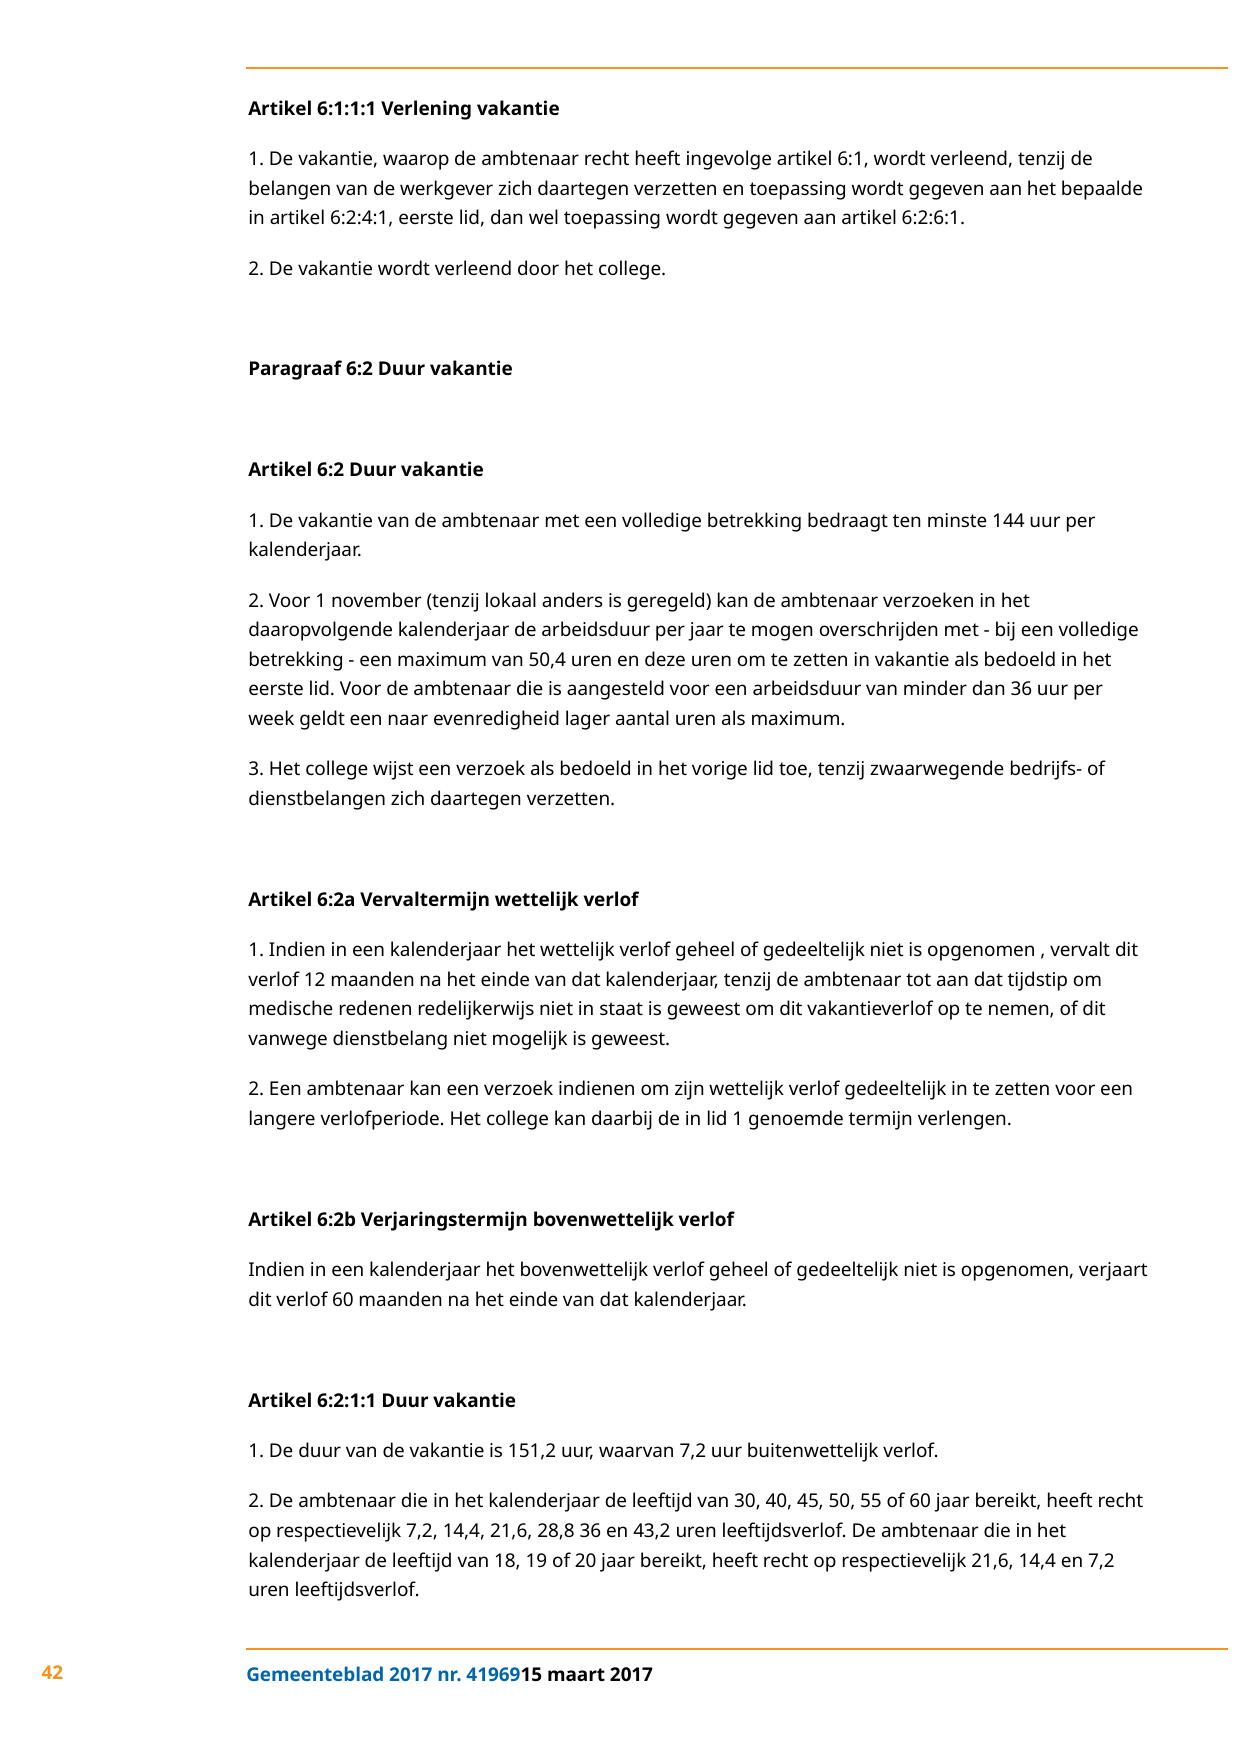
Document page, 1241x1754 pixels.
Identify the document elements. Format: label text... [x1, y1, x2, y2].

text 2. Voor 1 november (tenzij lokaal anders is geregeld) kan de ambtenaar verzoeken in het daaropvolgende kalenderjaar de arbeidsduur per jaar te mogen overschrijden met - bij een volledige betrekking - een maximum van 50,4 uren en deze uren om te zetten in vakantie als bedoeld in het eerste lid. Voor de ambtenaar die is aangesteld voor een arbeidsduur van minder dan 36 uur per week geldt een naar evenredigheid lager aantal uren als maximum. [248, 587, 1152, 731]
text Artikel 6:2:1:1 Duur vakantie [248, 1387, 1152, 1413]
text 1. Indien in een kalenderjaar het wettelijk verlof geheel of gedeeltelijk niet is opgenomen , vervalt dit verlof 12 maanden na het einde van dat kalenderjaar, tenzij de ambtenaar tot aan dat tijdstip om medische redenen redelijkerwijs niet in staat is geweest om dit vakantieverlof op te nemen, of dit vanwege dienstbelang niet mogelijk is geweest. [248, 936, 1152, 1051]
text Artikel 6:2b Verjaringstermijn bovenwettelijk verlof [248, 1206, 1152, 1232]
text 2. De vakantie wordt verleend door het college. [248, 255, 1152, 281]
text 1. De vakantie, waarop de ambtenaar recht heeft ingevolge artikel 6:1, wordt verleend, tenzij de belangen van de werkgever zich daartegen verzetten en toepassing wordt gegeven aan het bepaalde in artikel 6:2:4:1, eerste lid, dan wel toepassing wordt gegeven aan artikel 6:2:6:1. [248, 145, 1152, 230]
text Artikel 6:1:1:1 Verlening vakantie [248, 95, 1152, 121]
text Artikel 6:2 Duur vakantie [248, 456, 1152, 482]
text 2. Een ambtenaar kan een verzoek indienen om zijn wettelijk verlof gedeeltelijk in te zetten voor een langere verlofperiode. Het college kan daarbij de in lid 1 genoemde termijn verlengen. [248, 1076, 1152, 1131]
text 1. De duur van de vakantie is 151,2 uur, waarvan 7,2 uur buitenwettelijk verlof. [248, 1437, 1152, 1463]
picture [41, 47, 231, 172]
text Indien in een kalenderjaar het bovenwettelijk verlof geheel of gedeeltelijk niet is opgenomen, verjaart dit verlof 60 maanden na het einde van dat kalenderjaar. [248, 1256, 1152, 1312]
text Artikel 6:2a Vervaltermijn wettelijk verlof [248, 886, 1152, 912]
text 3. Het college wijst een verzoek als bedoeld in het vorige lid toe, tenzij zwaarwegende bedrijfs- of dienstbelangen zich daartegen verzetten. [248, 756, 1152, 811]
text Paragraaf 6:2 Duur vakantie [248, 356, 1152, 381]
text 2. De ambtenaar die in het kalenderjaar de leeftijd van 30, 40, 45, 50, 55 of 60 jaar bereikt, heeft recht op respectievelijk 7,2, 14,4, 21,6, 28,8 36 en 43,2 uren leeftijdsverlof. De ambtenaar die in het kalenderjaar de leeftijd van 18, 19 of 20 jaar bereikt, heeft recht op respectievelijk 21,6, 14,4 en 7,2 uren leeftijdsverlof. [248, 1488, 1152, 1602]
text 1. De vakantie van de ambtenaar met een volledige betrekking bedraagt ten minste 144 uur per kalenderjaar. [248, 507, 1152, 562]
